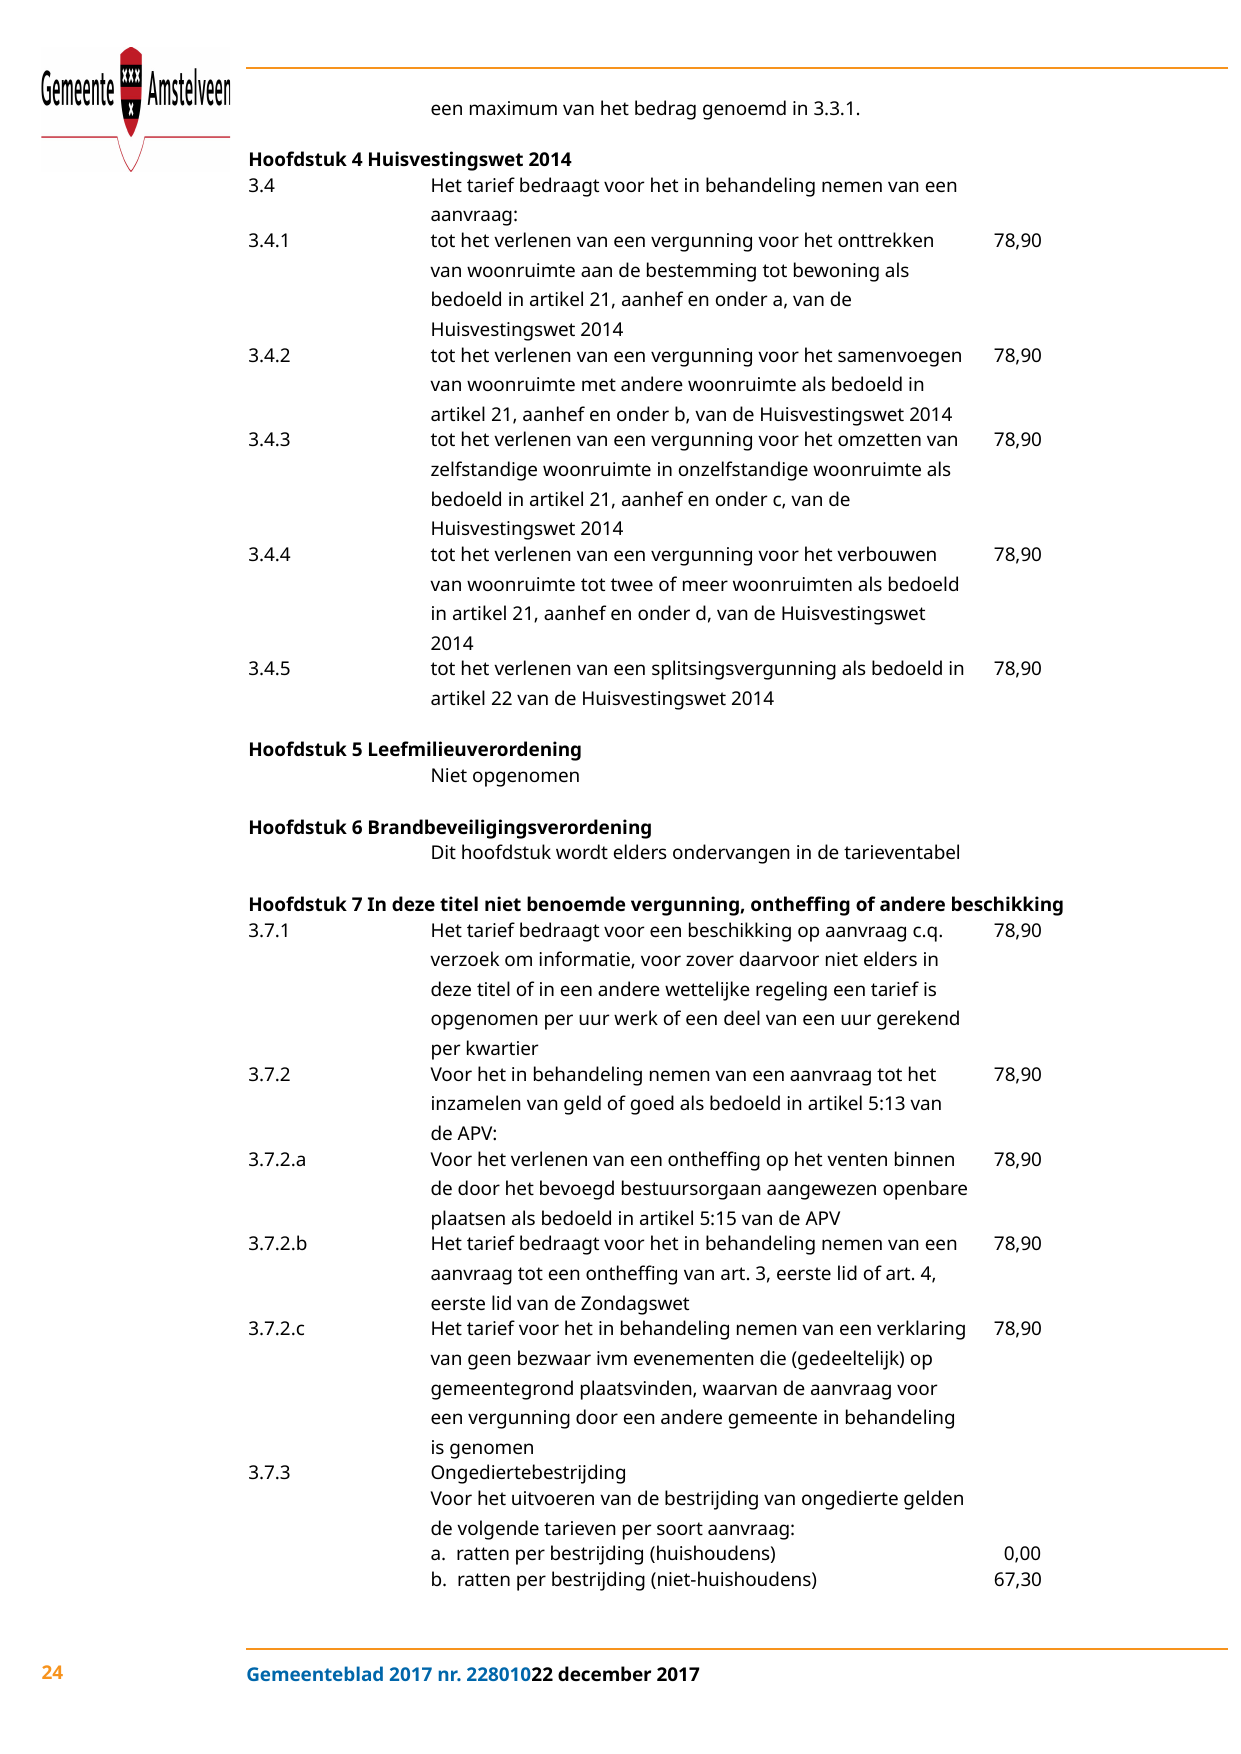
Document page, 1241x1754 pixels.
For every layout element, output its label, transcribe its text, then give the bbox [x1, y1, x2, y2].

table_cell [430, 865, 969, 891]
table_cell Niet opgenomen [430, 763, 969, 788]
table_cell Voor het in behandeling nemen van een aanvraag tot het inzamelen van geld of goed als bedoeld in artikel 5:13 van de APV: [430, 1061, 969, 1146]
table_cell [430, 121, 969, 146]
table_cell 3.4.2 [248, 342, 430, 427]
table_cell [248, 865, 430, 891]
table_cell Hoofdstuk 7 In deze titel niet benoemde vergunning, ontheffing of andere beschikking [248, 891, 1152, 917]
table_cell Ongediertebestrijding [430, 1460, 969, 1485]
table_cell 78,90 [969, 1061, 1152, 1146]
table_cell 78,90 [969, 342, 1152, 427]
table_cell Voor het uitvoeren van de bestrijding van ongedierte gelden de volgende tarieven per soort aanvraag: [430, 1485, 969, 1541]
table_cell 78,90 [969, 427, 1152, 541]
table_cell [248, 1566, 430, 1592]
table_cell 3.4.5 [248, 656, 430, 711]
table_cell Dit hoofdstuk wordt elders ondervangen in de tarieventabel [430, 840, 969, 865]
table_cell tot het verlenen van een vergunning voor het onttrekken van woonruimte aan de bestemming tot bewoning als bedoeld in artikel 21, aanhef en onder a, van de Huisvestingswet 2014 [430, 227, 969, 342]
table_cell tot het verlenen van een vergunning voor het verbouwen van woonruimte tot twee of meer woonruimten als bedoeld in artikel 21, aanhef en onder d, van de Huisvestingswet 2014 [430, 541, 969, 656]
table_cell Hoofdstuk 6 Brandbeveiligingsverordening [248, 814, 1152, 839]
table_cell [248, 1541, 430, 1566]
table_cell 3.4.1 [248, 227, 430, 342]
table_cell Het tarief bedraagt voor het in behandeling nemen van een aanvraag tot een ontheffing van art. 3, eerste lid of art. 4, eerste lid van de Zondagswet [430, 1231, 969, 1316]
table_cell [969, 788, 1152, 814]
table_cell een maximum van het bedrag genoemd in 3.3.1. [430, 95, 969, 121]
table_cell [248, 788, 430, 814]
table_cell [969, 121, 1152, 146]
table_cell [248, 711, 430, 737]
table_cell 3.7.2.c [248, 1316, 430, 1459]
table_cell Hoofdstuk 5 Leefmilieuverordening [248, 737, 1152, 762]
table_cell [430, 711, 969, 737]
table_cell b. ratten per bestrijding (niet-huishoudens) [430, 1566, 969, 1592]
table_cell [969, 1460, 1152, 1485]
table_cell [969, 865, 1152, 891]
table_cell 3.7.2 [248, 1061, 430, 1146]
table_cell [969, 172, 1152, 227]
table_cell 78,90 [969, 227, 1152, 342]
table_cell [969, 1485, 1152, 1541]
table_cell Voor het verlenen van een ontheffing op het venten binnen de door het bevoegd bestuursorgaan aangewezen openbare plaatsen als bedoeld in artikel 5:15 van de APV [430, 1146, 969, 1231]
table_cell 3.4 [248, 172, 430, 227]
table_cell 67,30 [969, 1566, 1152, 1592]
table_cell [969, 763, 1152, 788]
table_cell 78,90 [969, 541, 1152, 656]
table_cell [969, 840, 1152, 865]
table_cell [248, 763, 430, 788]
table_cell [430, 788, 969, 814]
table_cell Het tarief bedraagt voor een beschikking op aanvraag c.q. verzoek om informatie, voor zover daarvoor niet elders in deze titel of in een andere wettelijke regeling een tarief is opgenomen per uur werk of een deel van een uur gerekend per kwartier [430, 917, 969, 1061]
table_cell Het tarief bedraagt voor het in behandeling nemen van een aanvraag: [430, 172, 969, 227]
picture [41, 47, 231, 172]
table_cell Hoofdstuk 4 Huisvestingswet 2014 [248, 146, 1152, 172]
table_cell 3.7.2.a [248, 1146, 430, 1231]
table_cell 3.4.3 [248, 427, 430, 541]
table_cell 3.7.3 [248, 1460, 430, 1485]
table_cell 3.7.1 [248, 917, 430, 1061]
table_cell 78,90 [969, 656, 1152, 711]
table_cell [248, 121, 430, 146]
table_cell 78,90 [969, 917, 1152, 1061]
table_cell [248, 1485, 430, 1541]
table_cell 78,90 [969, 1316, 1152, 1459]
table_cell a. ratten per bestrijding (huishoudens) [430, 1541, 969, 1566]
table_cell Het tarief voor het in behandeling nemen van een verklaring van geen bezwaar ivm evenementen die (gedeeltelijk) op gemeentegrond plaatsvinden, waarvan de aanvraag voor een vergunning door een andere gemeente in behandeling is genomen [430, 1316, 969, 1459]
table_cell 78,90 [969, 1231, 1152, 1316]
table_cell [969, 711, 1152, 737]
table_cell 3.7.2.b [248, 1231, 430, 1316]
table_cell tot het verlenen van een vergunning voor het samenvoegen van woonruimte met andere woonruimte als bedoeld in artikel 21, aanhef en onder b, van de Huisvestingswet 2014 [430, 342, 969, 427]
table_cell 0,00 [969, 1541, 1152, 1566]
table_cell 3.4.4 [248, 541, 430, 656]
table_cell tot het verlenen van een splitsingsvergunning als bedoeld in artikel 22 van de Huisvestingswet 2014 [430, 656, 969, 711]
table_cell 78,90 [969, 1146, 1152, 1231]
table_cell [248, 840, 430, 865]
table_cell [969, 95, 1152, 121]
table_cell tot het verlenen van een vergunning voor het omzetten van zelfstandige woonruimte in onzelfstandige woonruimte als bedoeld in artikel 21, aanhef en onder c, van de Huisvestingswet 2014 [430, 427, 969, 541]
table_cell [248, 95, 430, 121]
